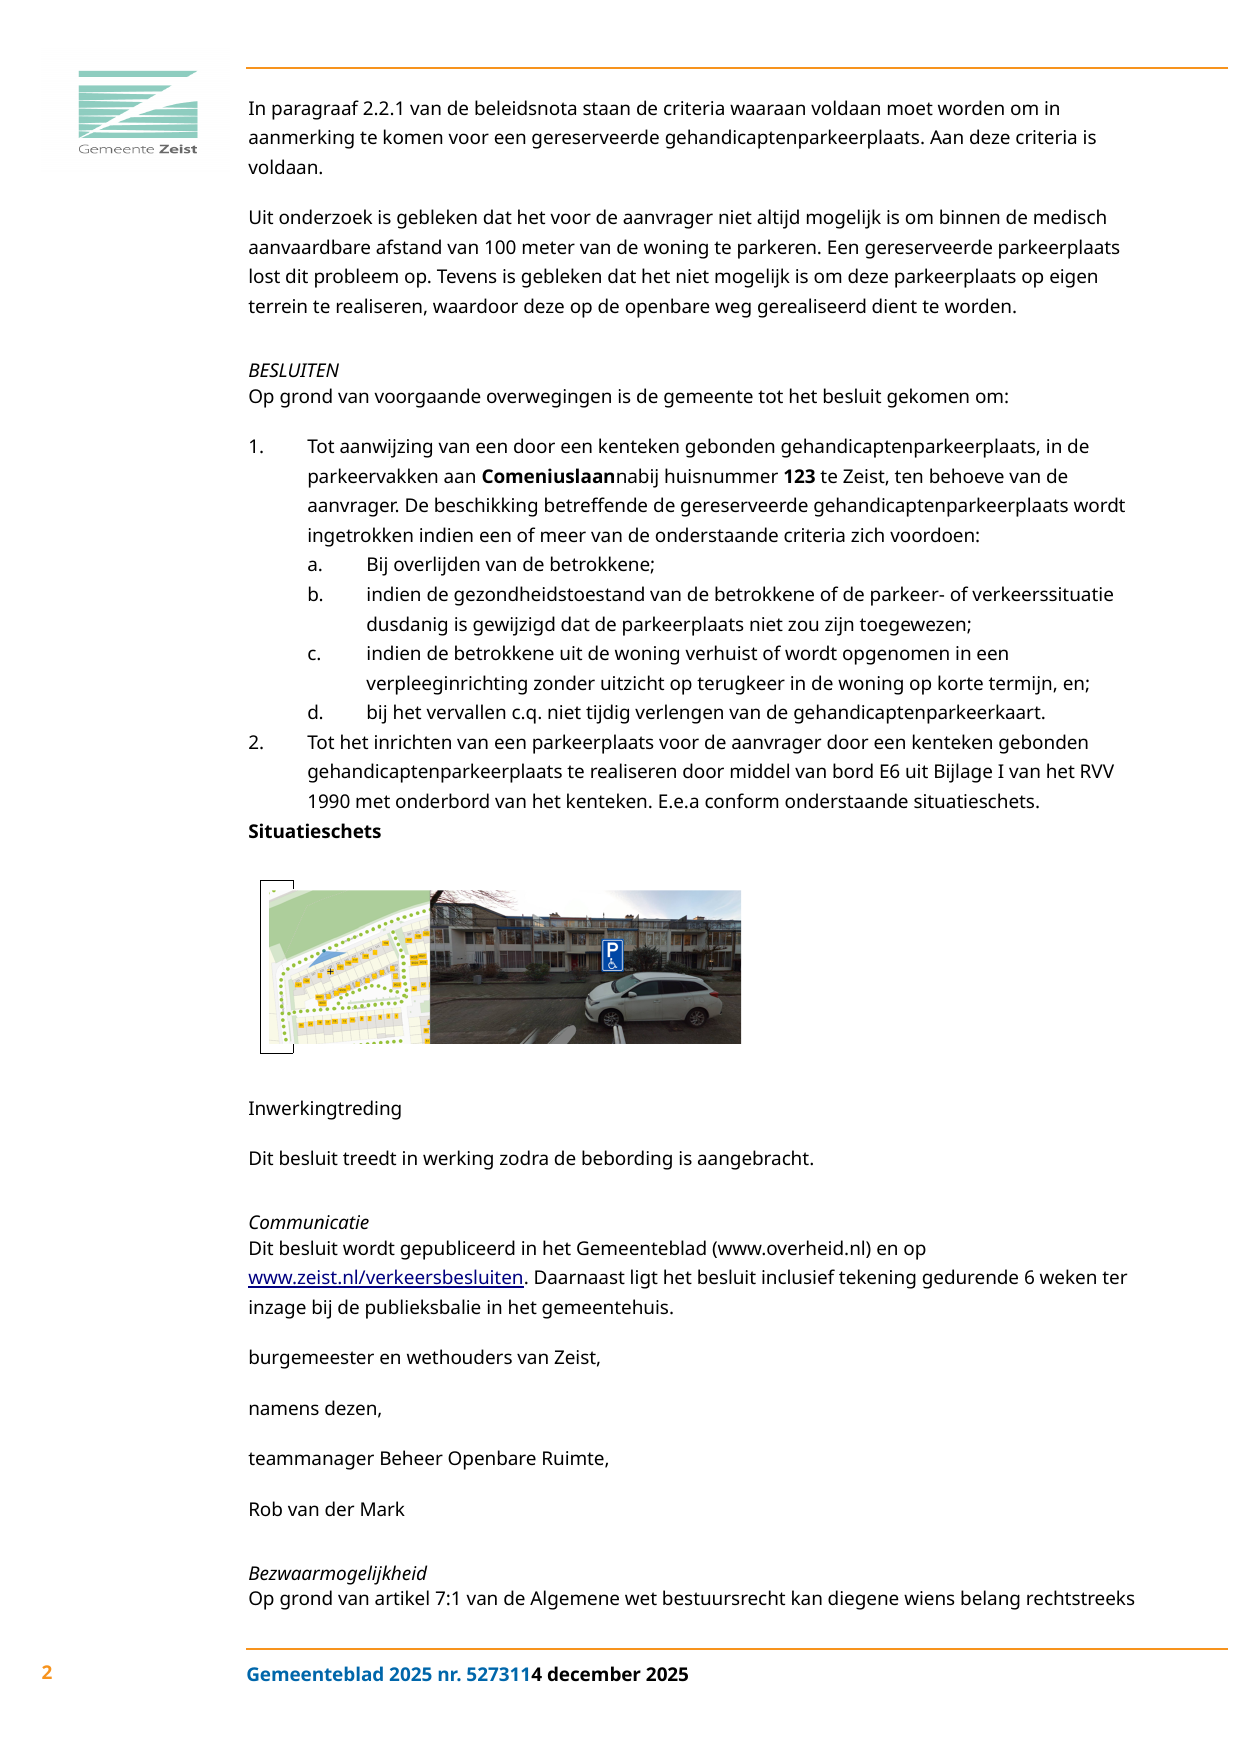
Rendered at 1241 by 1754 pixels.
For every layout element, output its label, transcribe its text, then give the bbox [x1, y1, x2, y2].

text Uit onderzoek is gebleken dat het voor de aanvrager niet altijd mogelijk is om binnen de medisch aanvaardbare afstand van 100 meter van de woning te parkeren. Een gereserveerde parkeerplaats lost dit probleem op. Tevens is gebleken dat het niet mogelijk is om deze parkeerplaats op eigen terrein te realiseren, waardoor deze op de openbare weg gerealiseerd dient te worden. [248, 204, 1152, 319]
text Bezwaarmogelijkheid [248, 1560, 1152, 1586]
text teammanager Beheer Openbare Ruimte, [248, 1445, 1152, 1471]
list indien de gezondheidstoestand van de betrokkene of de parkeer- of verkeerssituatie dusdanig is gewijzigd dat de parkeerplaats niet zou zijn toegewezen; [307, 581, 1152, 636]
list bij het vervallen c.q. niet tijdig verlengen van de gehandicaptenparkeerkaart. [307, 699, 1152, 725]
list Tot aanwijzing van een door een kenteken gebonden gehandicaptenparkeerplaats, in de parkeervakken aan Comeniuslaannabij huisnummer 123 te Zeist, ten behoeve van de aanvrager. De beschikking betreffende de gereserveerde gehandicaptenparkeerplaats wordt ingetrokken indien een of meer van de onderstaande criteria zich voordoen: [248, 433, 1152, 548]
text namens dezen, [248, 1395, 1152, 1421]
text Communicatie [248, 1209, 1152, 1235]
picture [268, 889, 742, 1044]
text In paragraaf 2.2.1 van de beleidsnota staan de criteria waaraan voldaan moet worden om in aanmerking te komen voor een gereserveerde gehandicaptenparkeerplaats. Aan deze criteria is voldaan. [248, 95, 1152, 180]
list Bij overlijden van de betrokkene; [307, 552, 1152, 577]
text Rob van der Mark [248, 1496, 1152, 1522]
picture [41, 47, 231, 172]
text burgemeester en wethouders van Zeist, [248, 1344, 1152, 1370]
text BESLUITEN [248, 357, 1152, 383]
text Op grond van voorgaande overwegingen is de gemeente tot het besluit gekomen om: [248, 383, 1152, 408]
text Dit besluit treedt in werking zodra de bebording is aangebracht. [248, 1145, 1152, 1171]
text Inwerkingtreding [248, 1095, 1152, 1121]
list Tot het inrichten van een parkeerplaats voor de aanvrager door een kenteken gebonden gehandicaptenparkeerplaats te realiseren door middel van bord E6 uit Bijlage I van het RVV 1990 met onderbord van het kenteken. E.e.a conform onderstaande situatieschets. [248, 729, 1152, 814]
text Situatieschets [248, 818, 1152, 843]
text Op grond van artikel 7:1 van de Algemene wet bestuursrecht kan diegene wiens belang rechtstreeks [248, 1586, 1152, 1611]
list indien de betrokkene uit de woning verhuist of wordt opgenomen in een verpleeginrichting zonder uitzicht op terugkeer in de woning op korte termijn, en; [307, 640, 1152, 696]
text Dit besluit wordt gepubliceerd in het Gemeenteblad (www.overheid.nl) en op www.zeist.nl/verkeersbesluiten. Daarnaast ligt het besluit inclusief tekening gedurende 6 weken ter inzage bij de publieksbalie in het gemeentehuis. [248, 1235, 1152, 1320]
